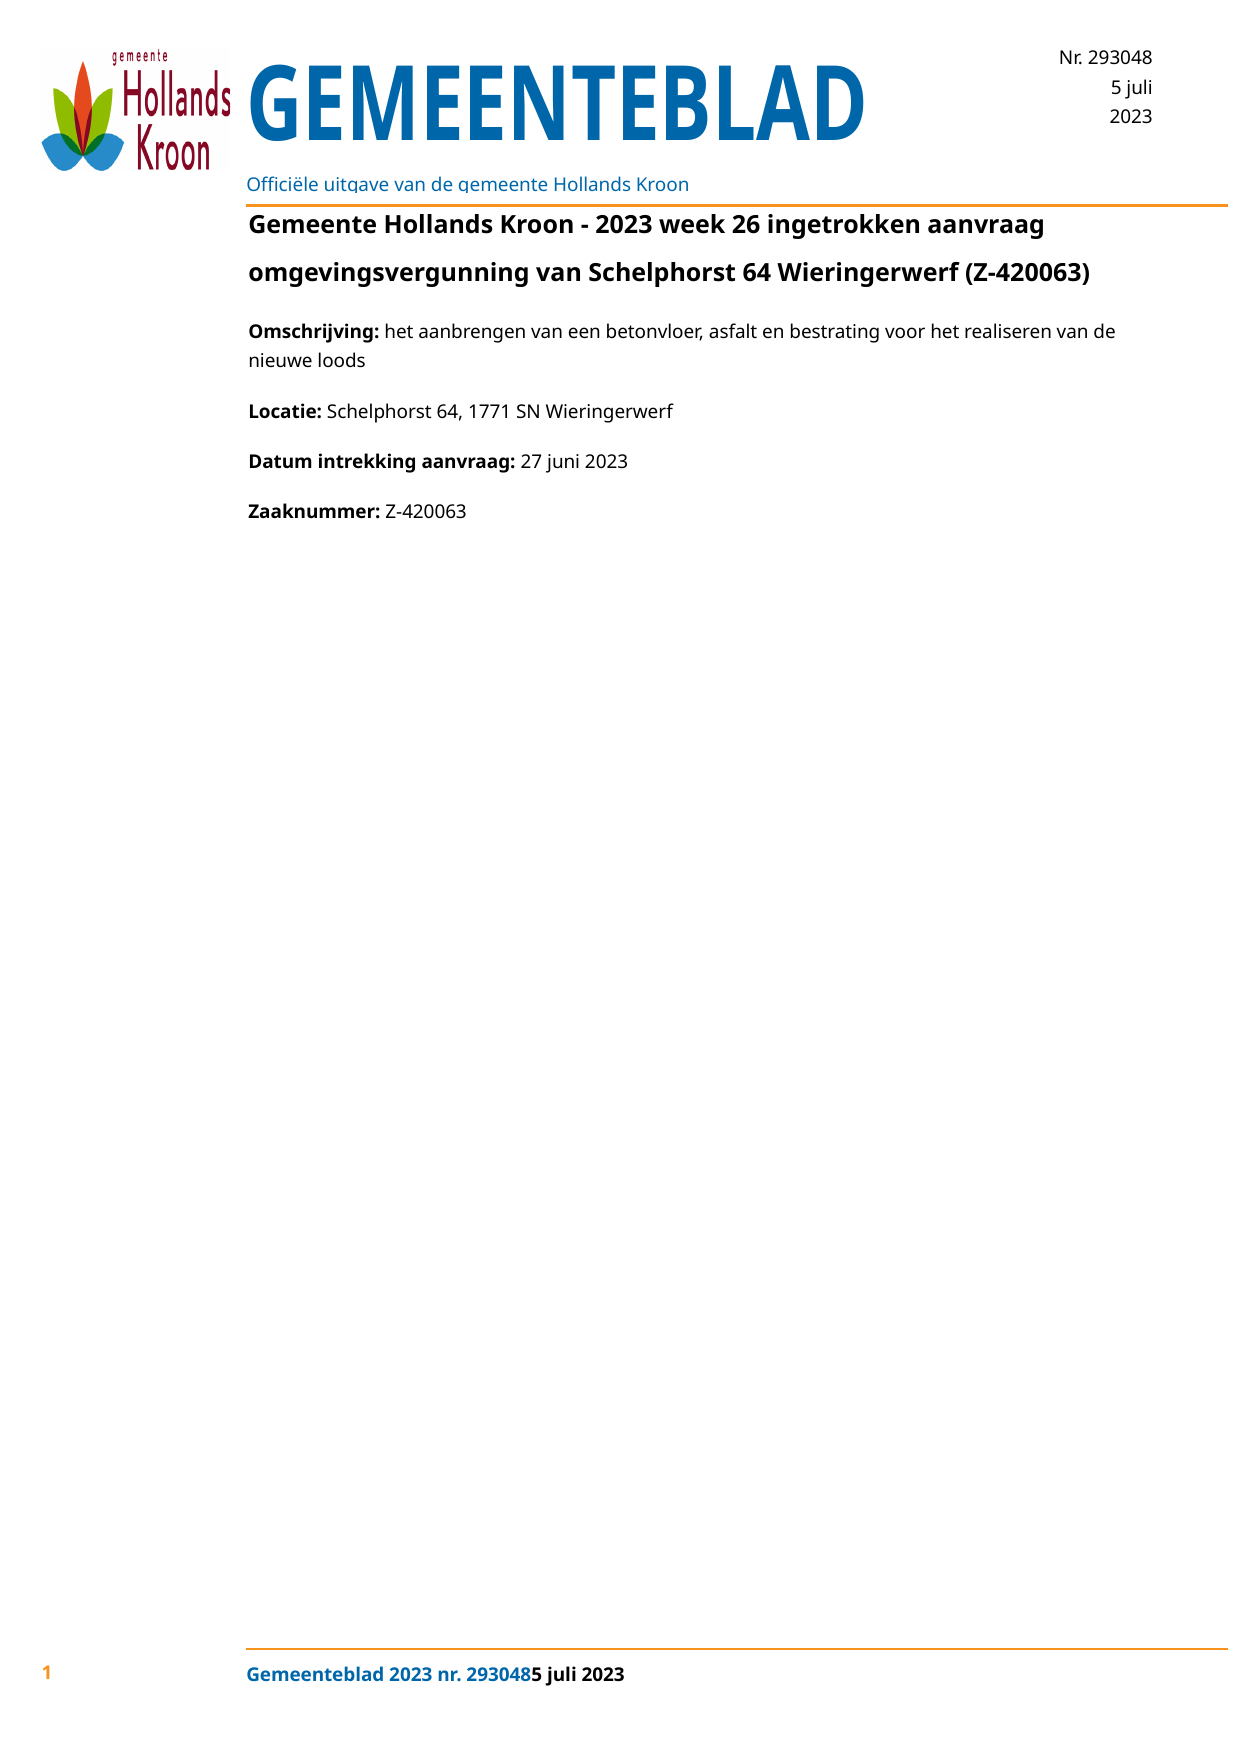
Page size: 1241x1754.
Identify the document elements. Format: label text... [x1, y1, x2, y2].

text Zaaknummer: Z-420063 [248, 499, 1152, 524]
text Gemeente Hollands Kroon - 2023 week 26 ingetrokken aanvraag omgevingsvergunning van Schelphorst 64 Wieringerwerf (Z-420063) [248, 207, 1152, 288]
text Omschrijving: het aanbrengen van een betonvloer, asfalt en bestrating voor het realiseren van de nieuwe loods [248, 318, 1152, 373]
text Locatie: Schelphorst 64, 1771 SN Wieringerwerf [248, 398, 1152, 424]
picture [41, 47, 231, 172]
text Datum intrekking aanvraag: 27 juni 2023 [248, 448, 1152, 474]
